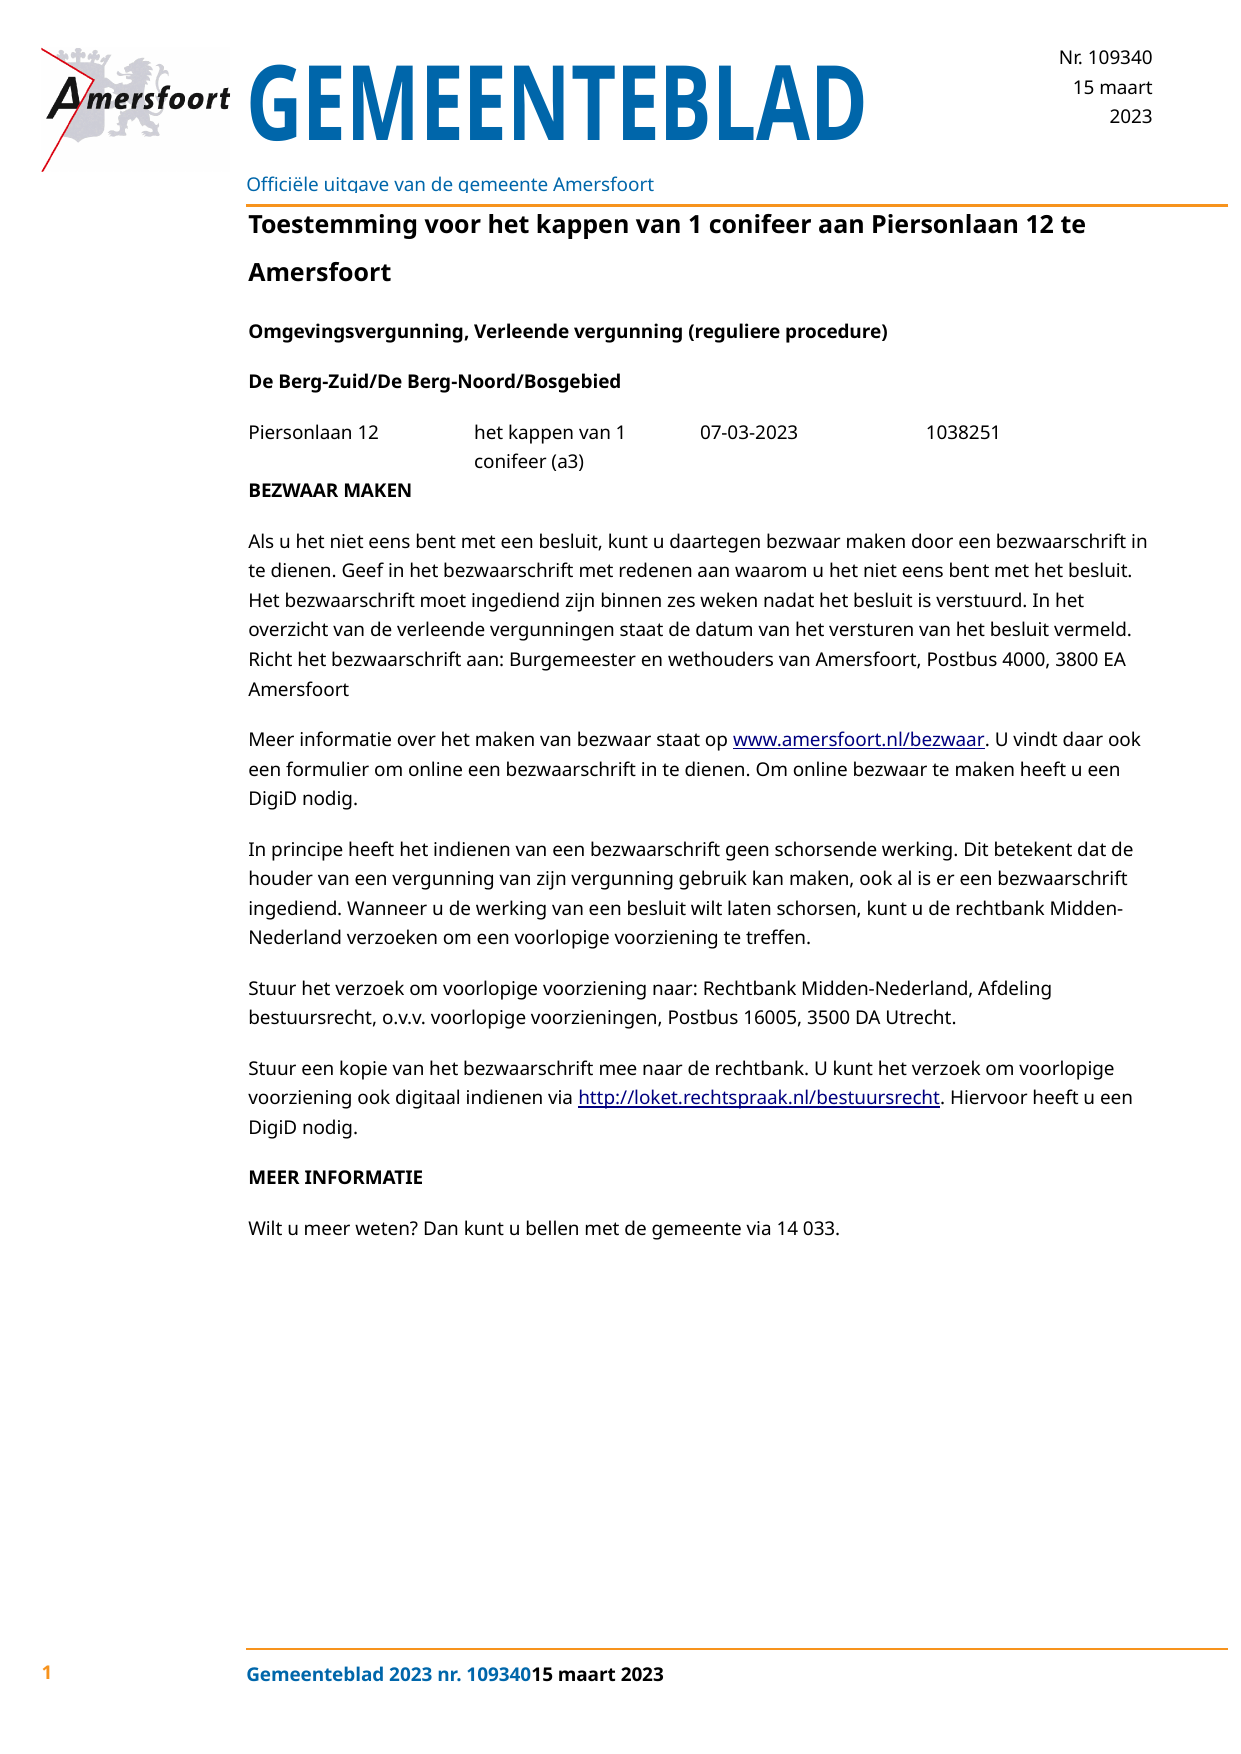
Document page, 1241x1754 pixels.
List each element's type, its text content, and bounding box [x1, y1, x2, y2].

table_header Piersonlaan 12 [248, 419, 474, 474]
text Stuur een kopie van het bezwaarschrift mee naar de rechtbank. U kunt het verzoek om voorlopige voorziening ook digitaal indienen via http://loket.rechtspraak.nl/bestuursrecht. Hiervoor heeft u een DigiD nodig. [248, 1055, 1152, 1140]
text Meer informatie over het maken van bezwaar staat op www.amersfoort.nl/bezwaar. U vindt daar ook een formulier om online een bezwaarschrift in te dienen. Om online bezwaar te maken heeft u een DigiD nodig. [248, 726, 1152, 811]
text Wilt u meer weten? Dan kunt u bellen met de gemeente via 14 033. [248, 1215, 1152, 1241]
text MEER INFORMATIE [248, 1164, 1152, 1190]
table_header 07-03-2023 [700, 419, 926, 474]
text Toestemming voor het kappen van 1 conifeer aan Piersonlaan 12 te Amersfoort [248, 207, 1152, 288]
text De Berg-Zuid/De Berg-Noord/Bosgebied [248, 368, 1152, 394]
table_header 1038251 [926, 419, 1152, 474]
text Omgevingsvergunning, Verleende vergunning (reguliere procedure) [248, 318, 1152, 344]
table_header het kappen van 1 conifeer (a3) [474, 419, 700, 474]
text BEZWAAR MAKEN [248, 477, 1152, 503]
text In principe heeft het indienen van een bezwaarschrift geen schorsende werking. Dit betekent dat de houder van een vergunning van zijn vergunning gebruik kan maken, ook al is er een bezwaarschrift ingediend. Wanneer u de werking van een besluit wilt laten schorsen, kunt u de rechtbank Midden-Nederland verzoeken om een voorlopige voorziening te treffen. [248, 836, 1152, 950]
picture [41, 47, 231, 172]
text Stuur het verzoek om voorlopige voorziening naar: Rechtbank Midden-Nederland, Afdeling bestuursrecht, o.v.v. voorlopige voorzieningen, Postbus 16005, 3500 DA Utrecht. [248, 975, 1152, 1030]
text Als u het niet eens bent met een besluit, kunt u daartegen bezwaar maken door een bezwaarschrift in te dienen. Geef in het bezwaarschrift met redenen aan waarom u het niet eens bent met het besluit. Het bezwaarschrift moet ingediend zijn binnen zes weken nadat het besluit is verstuurd. In het overzicht van de verleende vergunningen staat de datum van het versturen van het besluit vermeld. Richt het bezwaarschrift aan: Burgemeester en wethouders van Amersfoort, Postbus 4000, 3800 EA Amersfoort [248, 528, 1152, 701]
